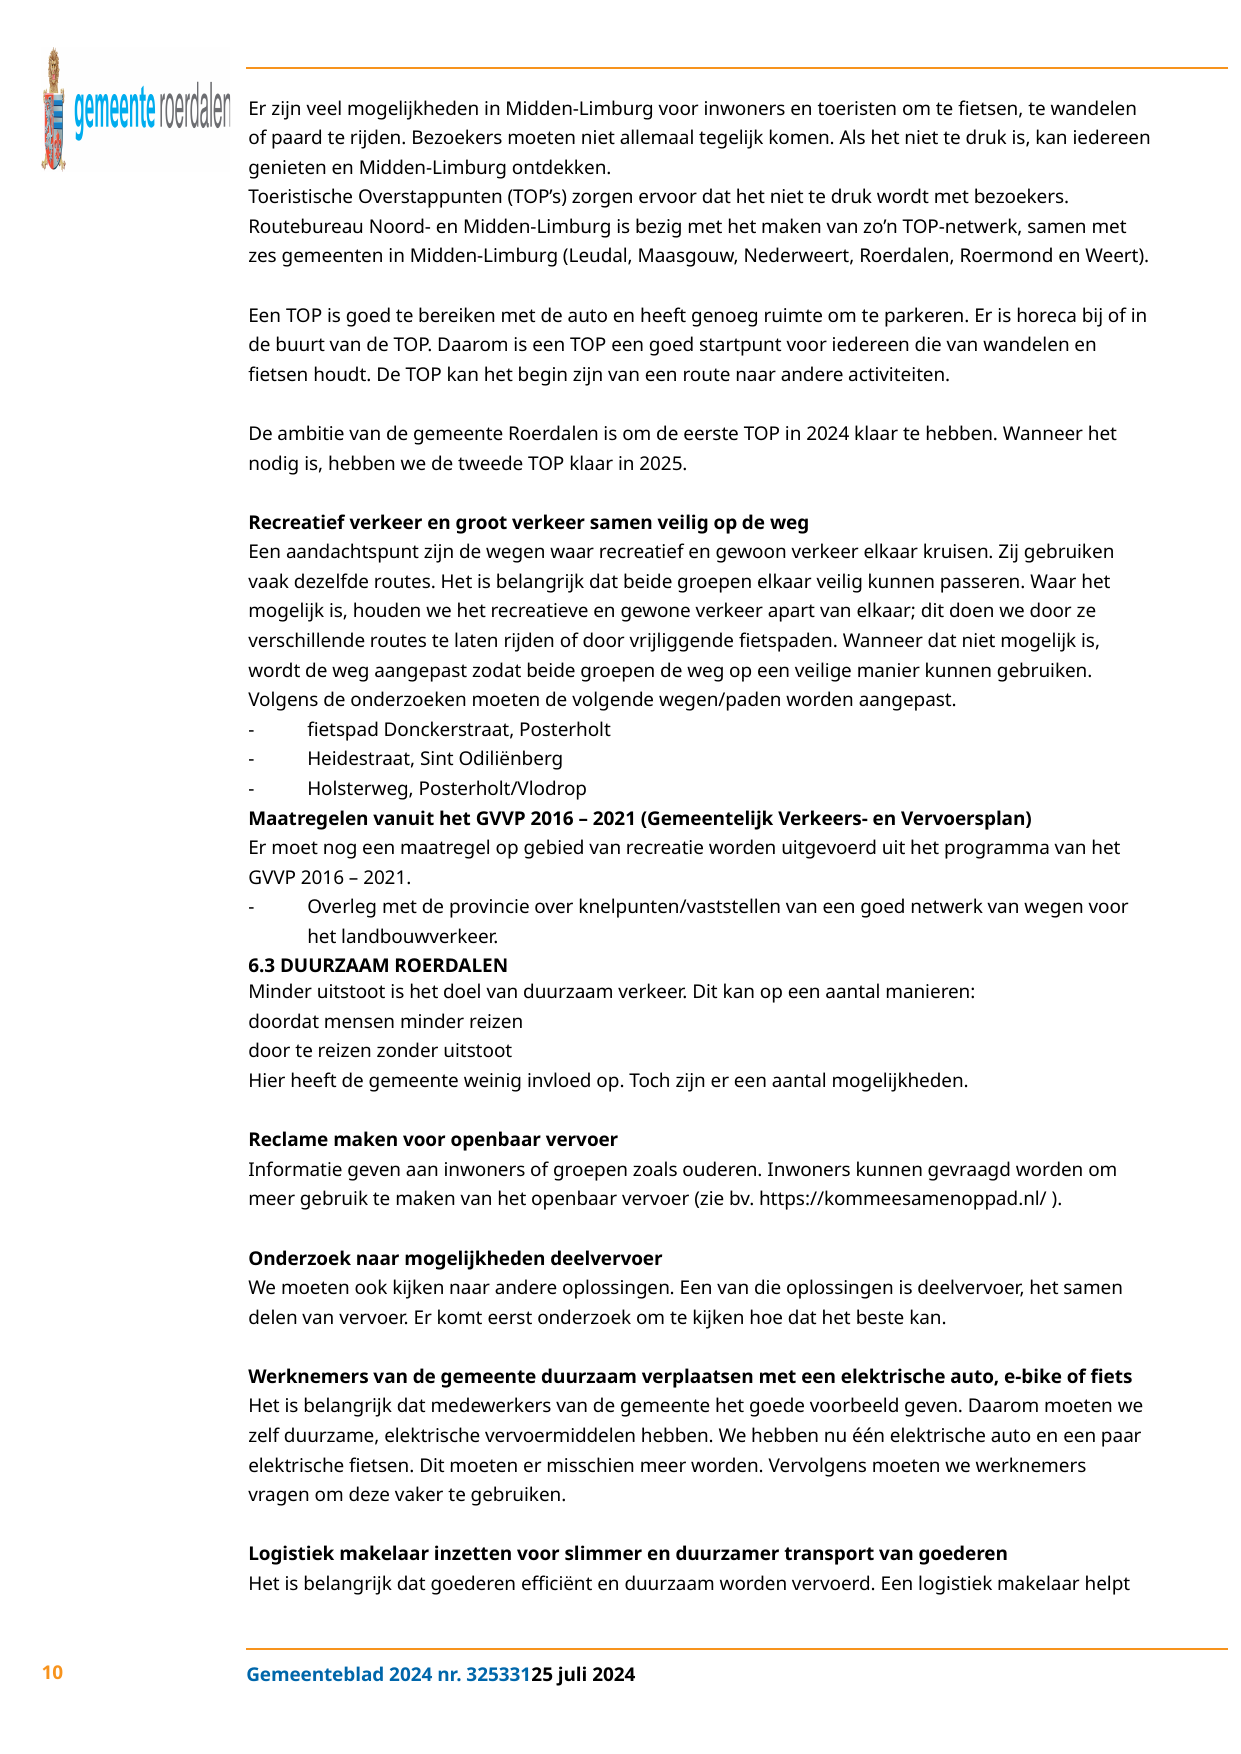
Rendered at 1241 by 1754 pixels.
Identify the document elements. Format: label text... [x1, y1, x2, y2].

list Heidestraat, Sint Odiliënberg [248, 746, 1152, 771]
text 6.3 DUURZAAM ROERDALEN [248, 953, 1152, 978]
text Maatregelen vanuit het GVVP 2016 – 2021 (Gemeentelijk Verkeers- en Vervoersplan) [248, 805, 1152, 831]
text Recreatief verkeer en groot verkeer samen veilig op de weg [248, 509, 1152, 535]
text Een TOP is goed te bereiken met de auto en heeft genoeg ruimte om te parkeren. Er is horeca bij of in de buurt van de TOP. Daarom is een TOP een goed startpunt voor iedereen die van wandelen en fietsen houdt. De TOP kan het begin zijn van een route naar andere activiteiten. [248, 302, 1152, 387]
picture [41, 47, 231, 172]
text We moeten ook kijken naar andere oplossingen. Een van die oplossingen is deelvervoer, het samen delen van vervoer. Er komt eerst onderzoek om te kijken hoe dat het beste kan. [248, 1274, 1152, 1329]
text Het is belangrijk dat goederen efficiënt en duurzaam worden vervoerd. Een logistiek makelaar helpt [248, 1570, 1152, 1596]
text doordat mensen minder reizen [248, 1008, 1152, 1034]
text Een aandachtspunt zijn de wegen waar recreatief en gewoon verkeer elkaar kruisen. Zij gebruiken vaak dezelfde routes. Het is belangrijk dat beide groepen elkaar veilig kunnen passeren. Waar het mogelijk is, houden we het recreatieve en gewone verkeer apart van elkaar; dit doen we door ze verschillende routes te laten rijden of door vrijliggende fietspaden. Wanneer dat niet mogelijk is, wordt de weg aangepast zodat beide groepen de weg op een veilige manier kunnen gebruiken. Volgens de onderzoeken moeten de volgende wegen/paden worden aangepast. [248, 538, 1152, 712]
text Logistiek makelaar inzetten voor slimmer en duurzamer transport van goederen [248, 1541, 1152, 1566]
list fietspad Donckerstraat, Posterholt [248, 716, 1152, 742]
text De ambitie van de gemeente Roerdalen is om de eerste TOP in 2024 klaar te hebben. Wanneer het nodig is, hebben we de tweede TOP klaar in 2025. [248, 420, 1152, 476]
text Reclame maken voor openbaar vervoer [248, 1126, 1152, 1152]
list Overleg met de provincie over knelpunten/vaststellen van een goed netwerk van wegen voor het landbouwverkeer. [248, 893, 1152, 949]
text Toeristische Overstappunten (TOP’s) zorgen ervoor dat het niet te druk wordt met bezoekers. Routebureau Noord- en Midden-Limburg is bezig met het maken van zo’n TOP-netwerk, samen met zes gemeenten in Midden-Limburg (Leudal, Maasgouw, Nederweert, Roerdalen, Roermond en Weert). [248, 183, 1152, 268]
text Werknemers van de gemeente duurzaam verplaatsen met een elektrische auto, e-bike of fiets [248, 1363, 1152, 1389]
list Holsterweg, Posterholt/Vlodrop [248, 775, 1152, 801]
text Minder uitstoot is het doel van duurzaam verkeer. Dit kan op een aantal manieren: [248, 978, 1152, 1004]
text Er moet nog een maatregel op gebied van recreatie worden uitgevoerd uit het programma van het GVVP 2016 – 2021. [248, 834, 1152, 890]
text Informatie geven aan inwoners of groepen zoals ouderen. Inwoners kunnen gevraagd worden om meer gebruik te maken van het openbaar vervoer (zie bv. https://kommeesamenoppad.nl/ ). [248, 1156, 1152, 1211]
text door te reizen zonder uitstoot [248, 1038, 1152, 1063]
text Het is belangrijk dat medewerkers van de gemeente het goede voorbeeld geven. Daarom moeten we zelf duurzame, elektrische vervoermiddelen hebben. We hebben nu één elektrische auto en een paar elektrische fietsen. Dit moeten er misschien meer worden. Vervolgens moeten we werknemers vragen om deze vaker te gebruiken. [248, 1393, 1152, 1507]
text Er zijn veel mogelijkheden in Midden-Limburg voor inwoners en toeristen om te fietsen, te wandelen of paard te rijden. Bezoekers moeten niet allemaal tegelijk komen. Als het niet te druk is, kan iedereen genieten en Midden-Limburg ontdekken. [248, 95, 1152, 180]
text Hier heeft de gemeente weinig invloed op. Toch zijn er een aantal mogelijkheden. [248, 1067, 1152, 1093]
text Onderzoek naar mogelijkheden deelvervoer [248, 1245, 1152, 1270]
